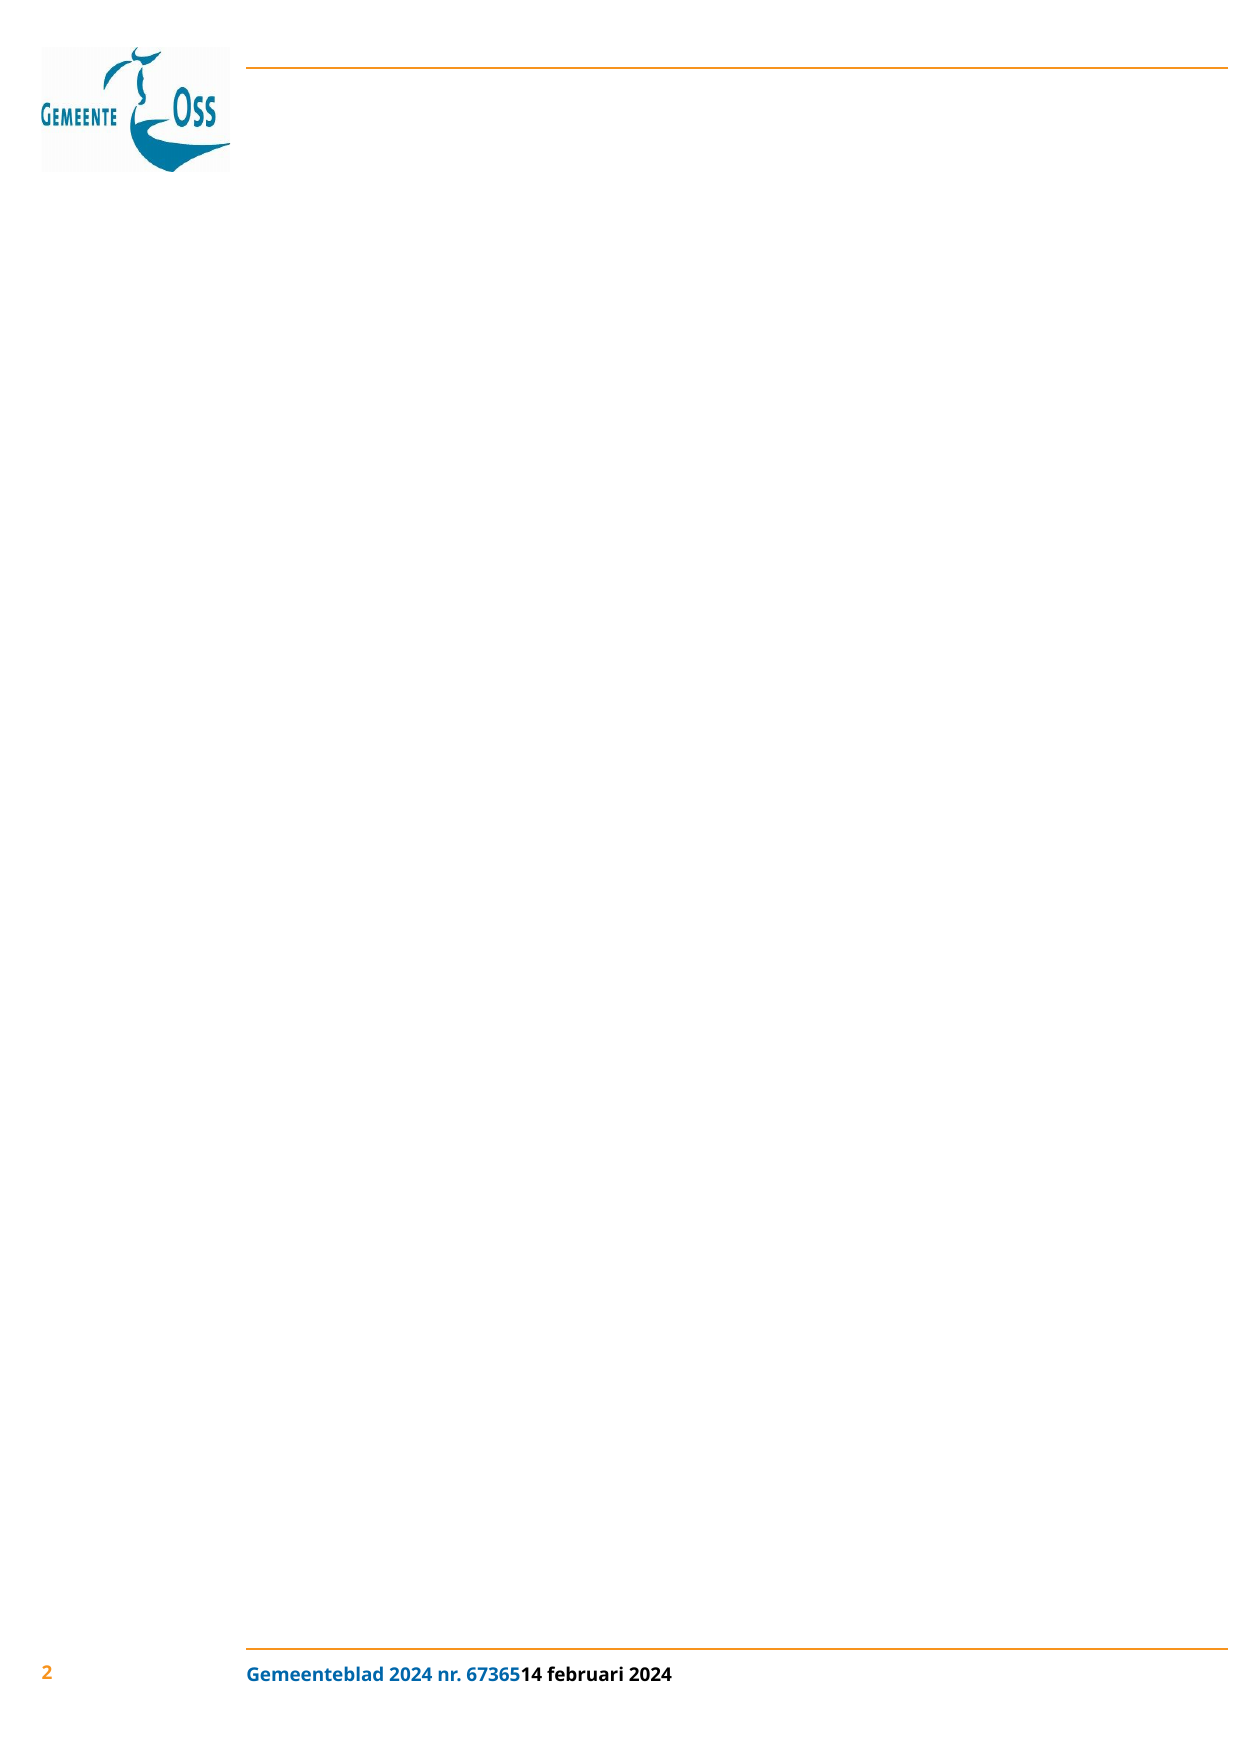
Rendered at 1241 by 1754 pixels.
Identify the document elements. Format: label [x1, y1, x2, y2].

picture [41, 47, 231, 172]
